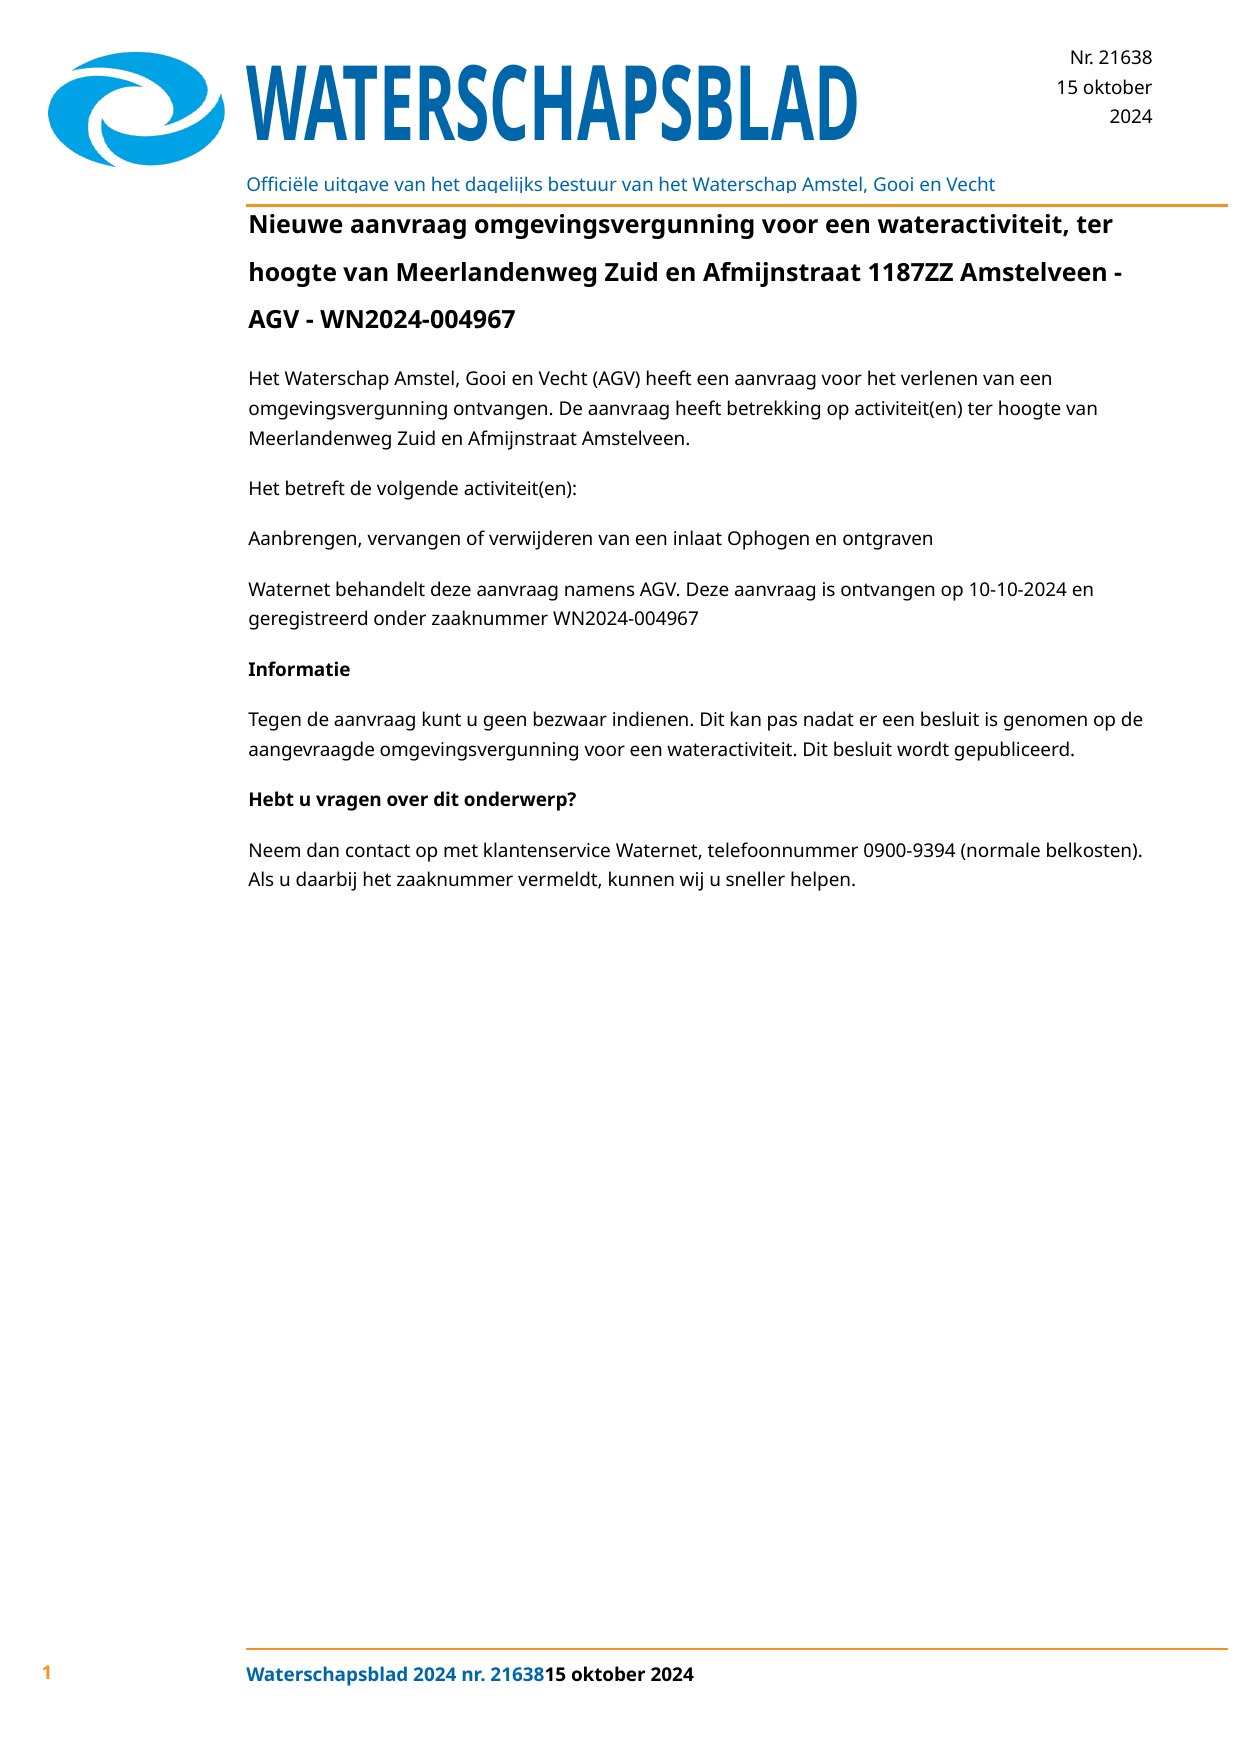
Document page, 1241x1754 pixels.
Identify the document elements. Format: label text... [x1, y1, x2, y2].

text Tegen de aanvraag kunt u geen bezwaar indienen. Dit kan pas nadat er een besluit is genomen op de aangevraagde omgevingsvergunning voor een wateractiviteit. Dit besluit wordt gepubliceerd. [248, 706, 1152, 762]
text Het Waterschap Amstel, Gooi en Vecht (AGV) heeft een aanvraag voor het verlenen van een omgevingsvergunning ontvangen. De aanvraag heeft betrekking op activiteit(en) ter hoogte van Meerlandenweg Zuid en Afmijnstraat Amstelveen. [248, 366, 1152, 450]
text Informatie [248, 656, 1152, 682]
text Nieuwe aanvraag omgevingsvergunning voor een wateractiviteit, ter hoogte van Meerlandenweg Zuid en Afmijnstraat 1187ZZ Amstelveen - AGV - WN2024-004967 [248, 207, 1152, 336]
text Aanbrengen, vervangen of verwijderen van een inlaat Ophogen en ontgraven [248, 526, 1152, 551]
text Hebt u vragen over dit onderwerp? [248, 786, 1152, 812]
text Waternet behandelt deze aanvraag namens AGV. Deze aanvraag is ontvangen op 10-10-2024 en geregistreerd onder zaaknummer WN2024-004967 [248, 576, 1152, 631]
picture [41, 47, 231, 172]
text Het betreft de volgende activiteit(en): [248, 475, 1152, 501]
text Neem dan contact op met klantenservice Waternet, telefoonnummer 0900-9394 (normale belkosten). Als u daarbij het zaaknummer vermeldt, kunnen wij u sneller helpen. [248, 837, 1152, 892]
